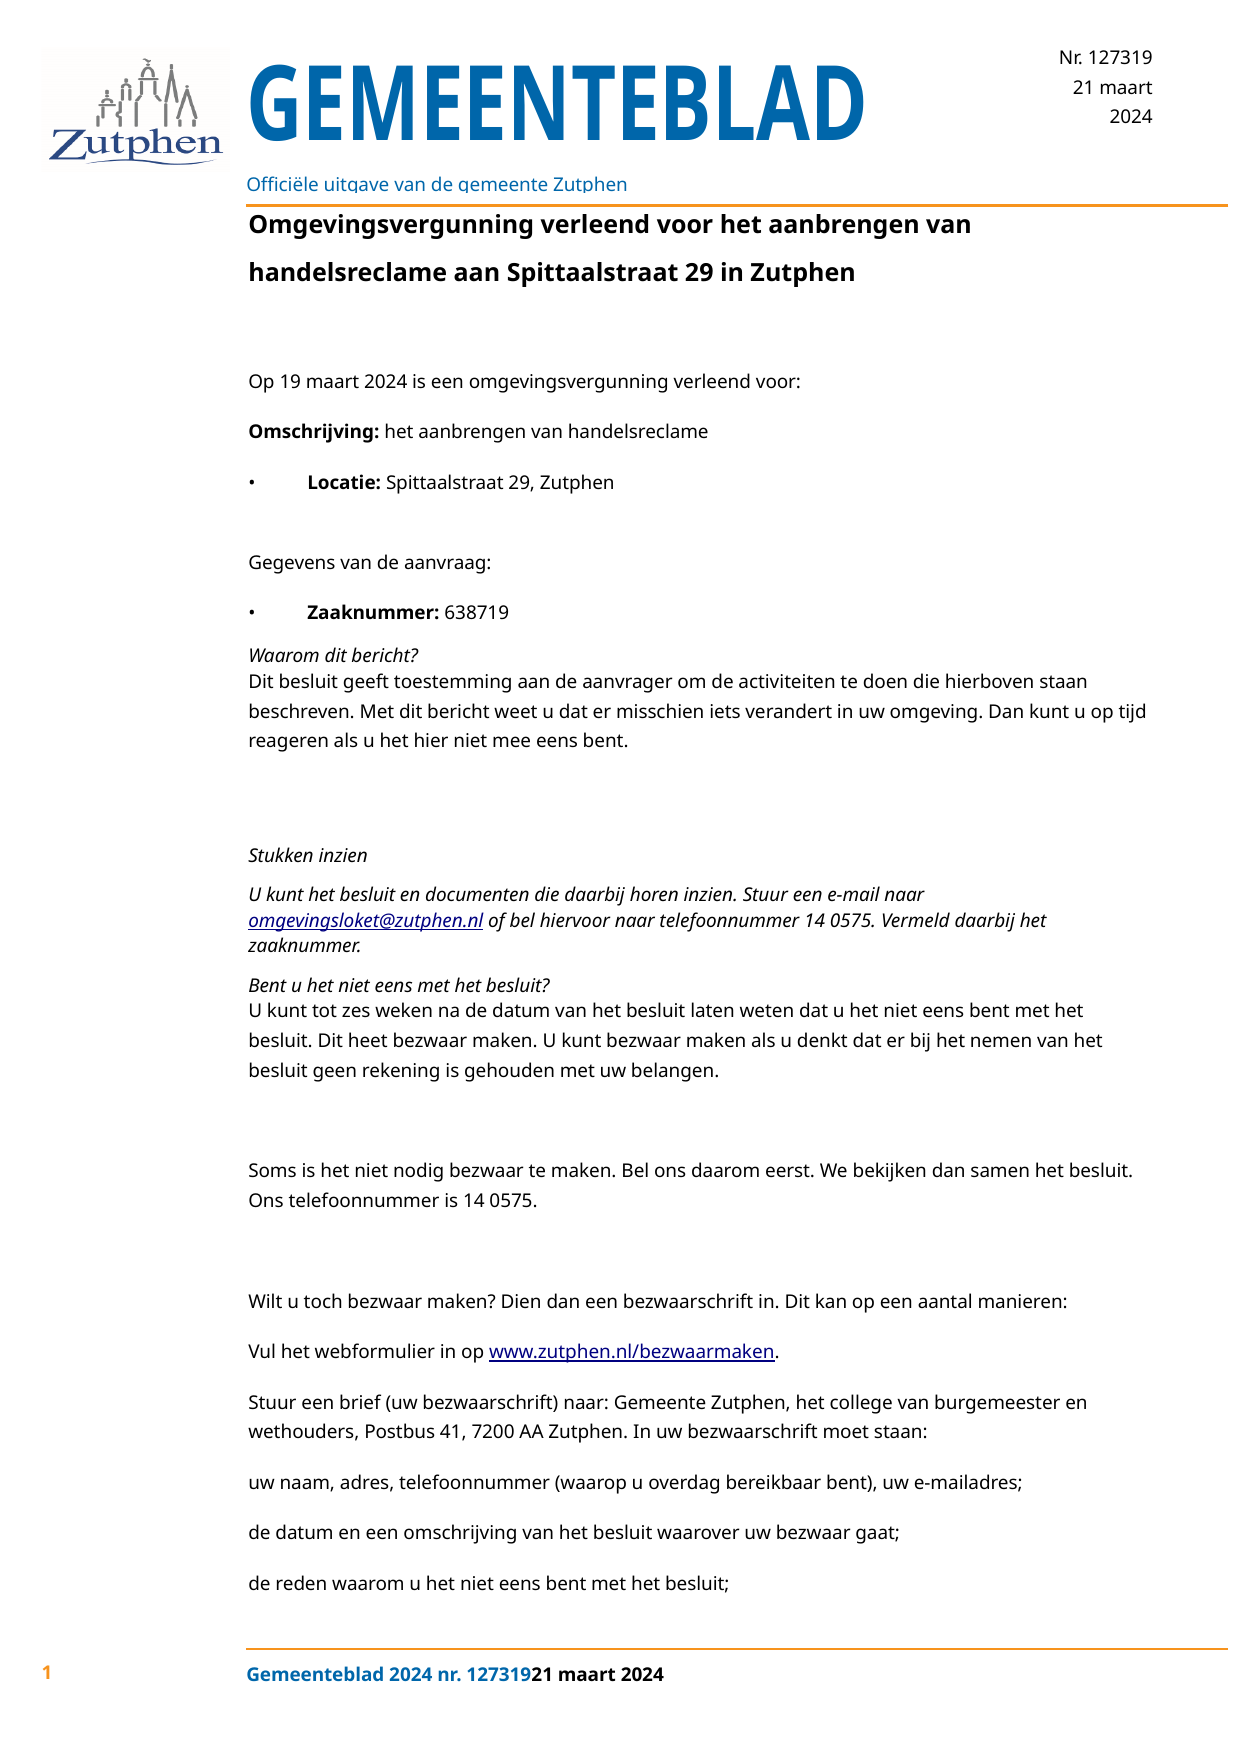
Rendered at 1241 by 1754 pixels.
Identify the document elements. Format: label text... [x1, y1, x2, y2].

text Stukken inzien [248, 842, 1152, 868]
list Locatie: Spittaalstraat 29, Zutphen [248, 469, 1152, 495]
text Bent u het niet eens met het besluit? [248, 972, 1152, 998]
text U kunt tot zes weken na de datum van het besluit laten weten dat u het niet eens bent met het besluit. Dit heet bezwaar maken. U kunt bezwaar maken als u denkt dat er bij het nemen van het besluit geen rekening is gehouden met uw belangen. [248, 998, 1152, 1083]
list Zaaknummer: 638719 [248, 599, 1152, 625]
picture [41, 47, 231, 172]
text U kunt het besluit en documenten die daarbij horen inzien. Stuur een e-mail naar omgevingsloket@zutphen.nl of bel hiervoor naar telefoonnummer 14 0575. Vermeld daarbij het zaaknummer. [248, 881, 1152, 958]
text de reden waarom u het niet eens bent met het besluit; [248, 1570, 1152, 1596]
text Wilt u toch bezwaar maken? Dien dan een bezwaarschrift in. Dit kan op een aantal manieren: [248, 1288, 1152, 1314]
text Omgevingsvergunning verleend voor het aanbrengen van handelsreclame aan Spittaalstraat 29 in Zutphen [248, 207, 1152, 288]
text de datum en een omschrijving van het besluit waarover uw bezwaar gaat; [248, 1519, 1152, 1545]
text Op 19 maart 2024 is een omgevingsvergunning verleend voor: [248, 368, 1152, 394]
text Gegevens van de aanvraag: [248, 549, 1152, 575]
text Dit besluit geeft toestemming aan de aanvrager om de activiteiten te doen die hierboven staan beschreven. Met dit bericht weet u dat er misschien iets verandert in uw omgeving. Dan kunt u op tijd reageren als u het hier niet mee eens bent. [248, 668, 1152, 753]
text Stuur een brief (uw bezwaarschrift) naar: Gemeente Zutphen, het college van burgemeester en wethouders, Postbus 41, 7200 AA Zutphen. In uw bezwaarschrift moet staan: [248, 1389, 1152, 1444]
text Waarom dit bericht? [248, 643, 1152, 668]
text Soms is het niet nodig bezwaar te maken. Bel ons daarom eerst. We bekijken dan samen het besluit. Ons telefoonnummer is 14 0575. [248, 1158, 1152, 1213]
text uw naam, adres, telefoonnummer (waarop u overdag bereikbaar bent), uw e-mailadres; [248, 1469, 1152, 1495]
text Omschrijving: het aanbrengen van handelsreclame [248, 419, 1152, 444]
text Vul het webformulier in op www.zutphen.nl/bezwaarmaken. [248, 1338, 1152, 1364]
